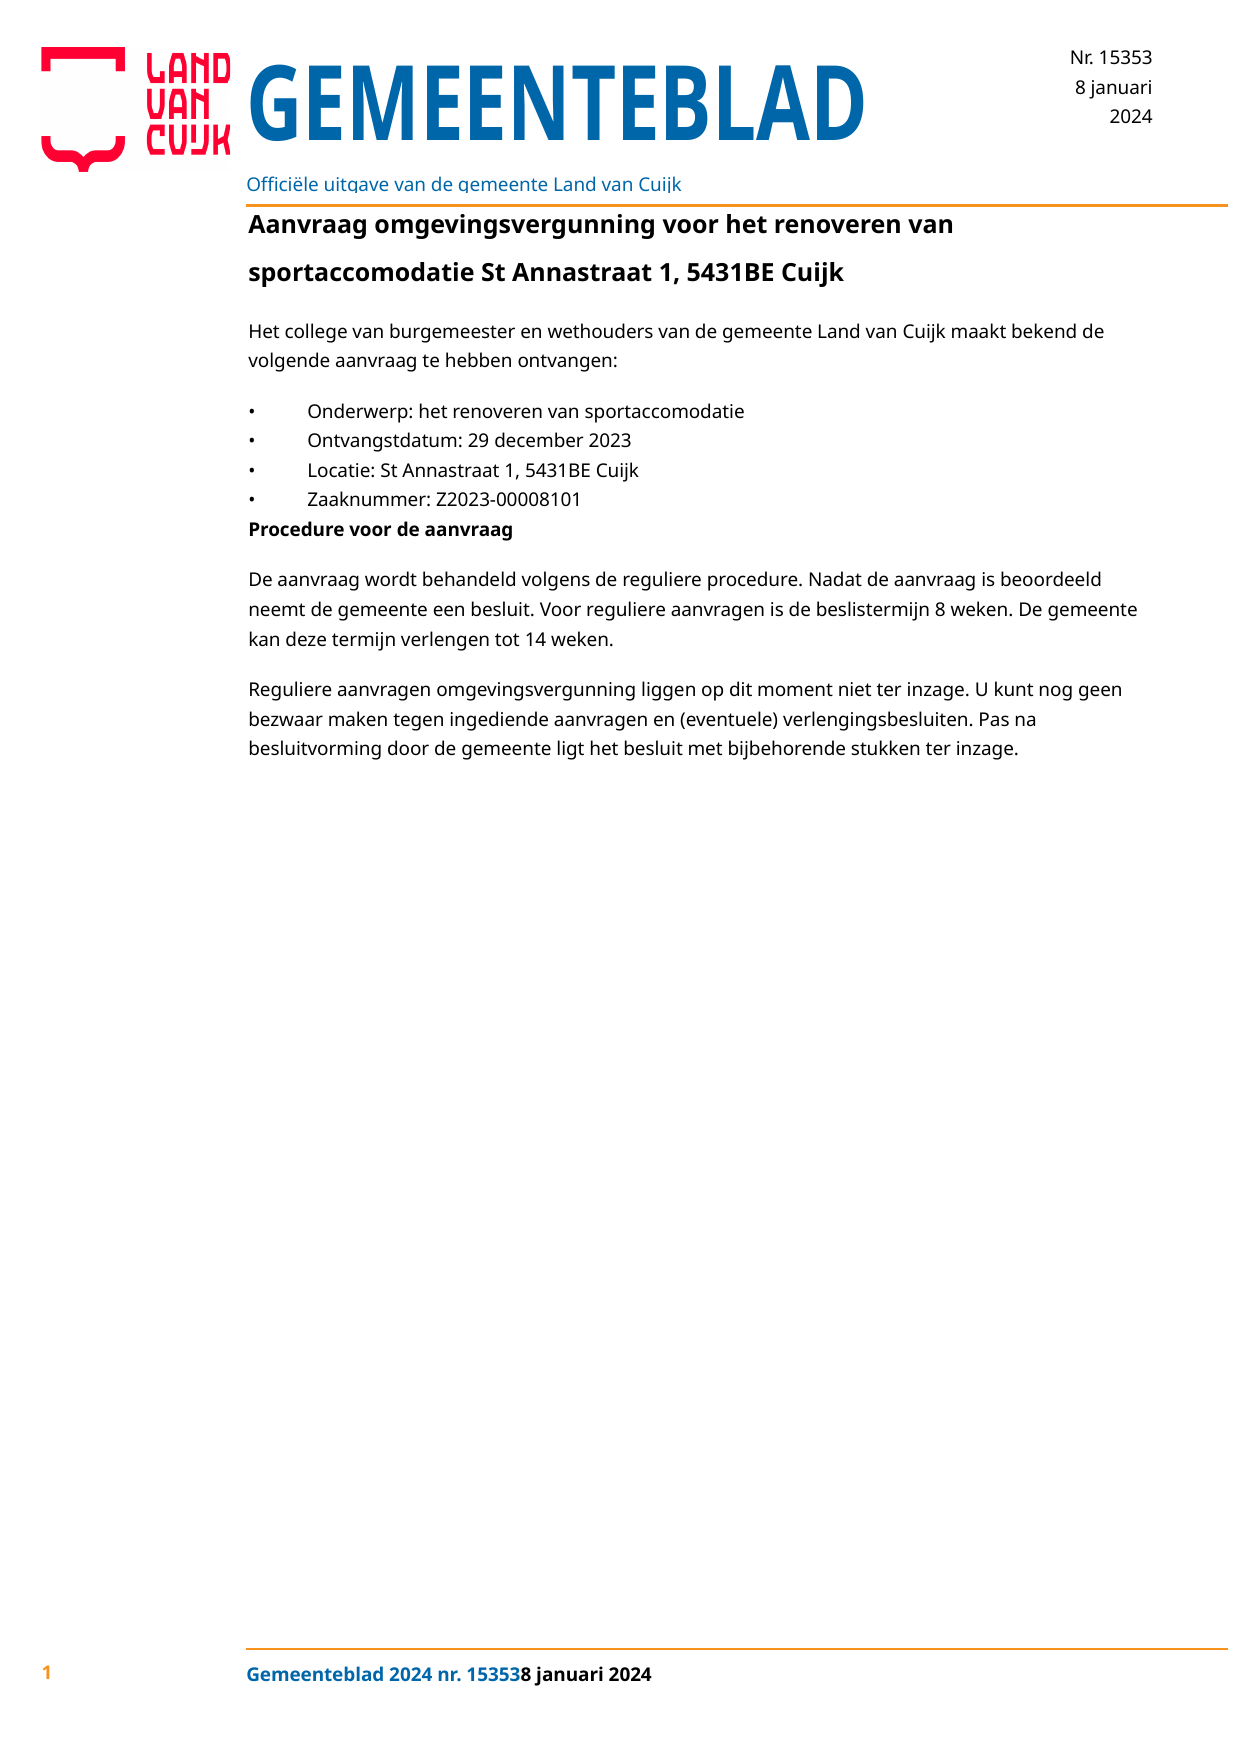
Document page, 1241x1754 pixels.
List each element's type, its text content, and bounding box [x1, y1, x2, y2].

list Locatie: St Annastraat 1, 5431BE Cuijk [248, 457, 1152, 483]
text Aanvraag omgevingsvergunning voor het renoveren van sportaccomodatie St Annastraat 1, 5431BE Cuijk [248, 207, 1152, 288]
text Reguliere aanvragen omgevingsvergunning liggen op dit moment niet ter inzage. U kunt nog geen bezwaar maken tegen ingediende aanvragen en (eventuele) verlengingsbesluiten. Pas na besluitvorming door de gemeente ligt het besluit met bijbehorende stukken ter inzage. [248, 676, 1152, 761]
text De aanvraag wordt behandeld volgens de reguliere procedure. Nadat de aanvraag is beoordeeld neemt de gemeente een besluit. Voor reguliere aanvragen is de beslistermijn 8 weken. De gemeente kan deze termijn verlengen tot 14 weken. [248, 567, 1152, 652]
picture [41, 47, 231, 172]
list Onderwerp: het renoveren van sportaccomodatie [248, 398, 1152, 424]
text Het college van burgemeester en wethouders van de gemeente Land van Cuijk maakt bekend de volgende aanvraag te hebben ontvangen: [248, 318, 1152, 373]
list Zaaknummer: Z2023-00008101 [248, 487, 1152, 512]
text Procedure voor de aanvraag [248, 516, 1152, 542]
list Ontvangstdatum: 29 december 2023 [248, 427, 1152, 453]
